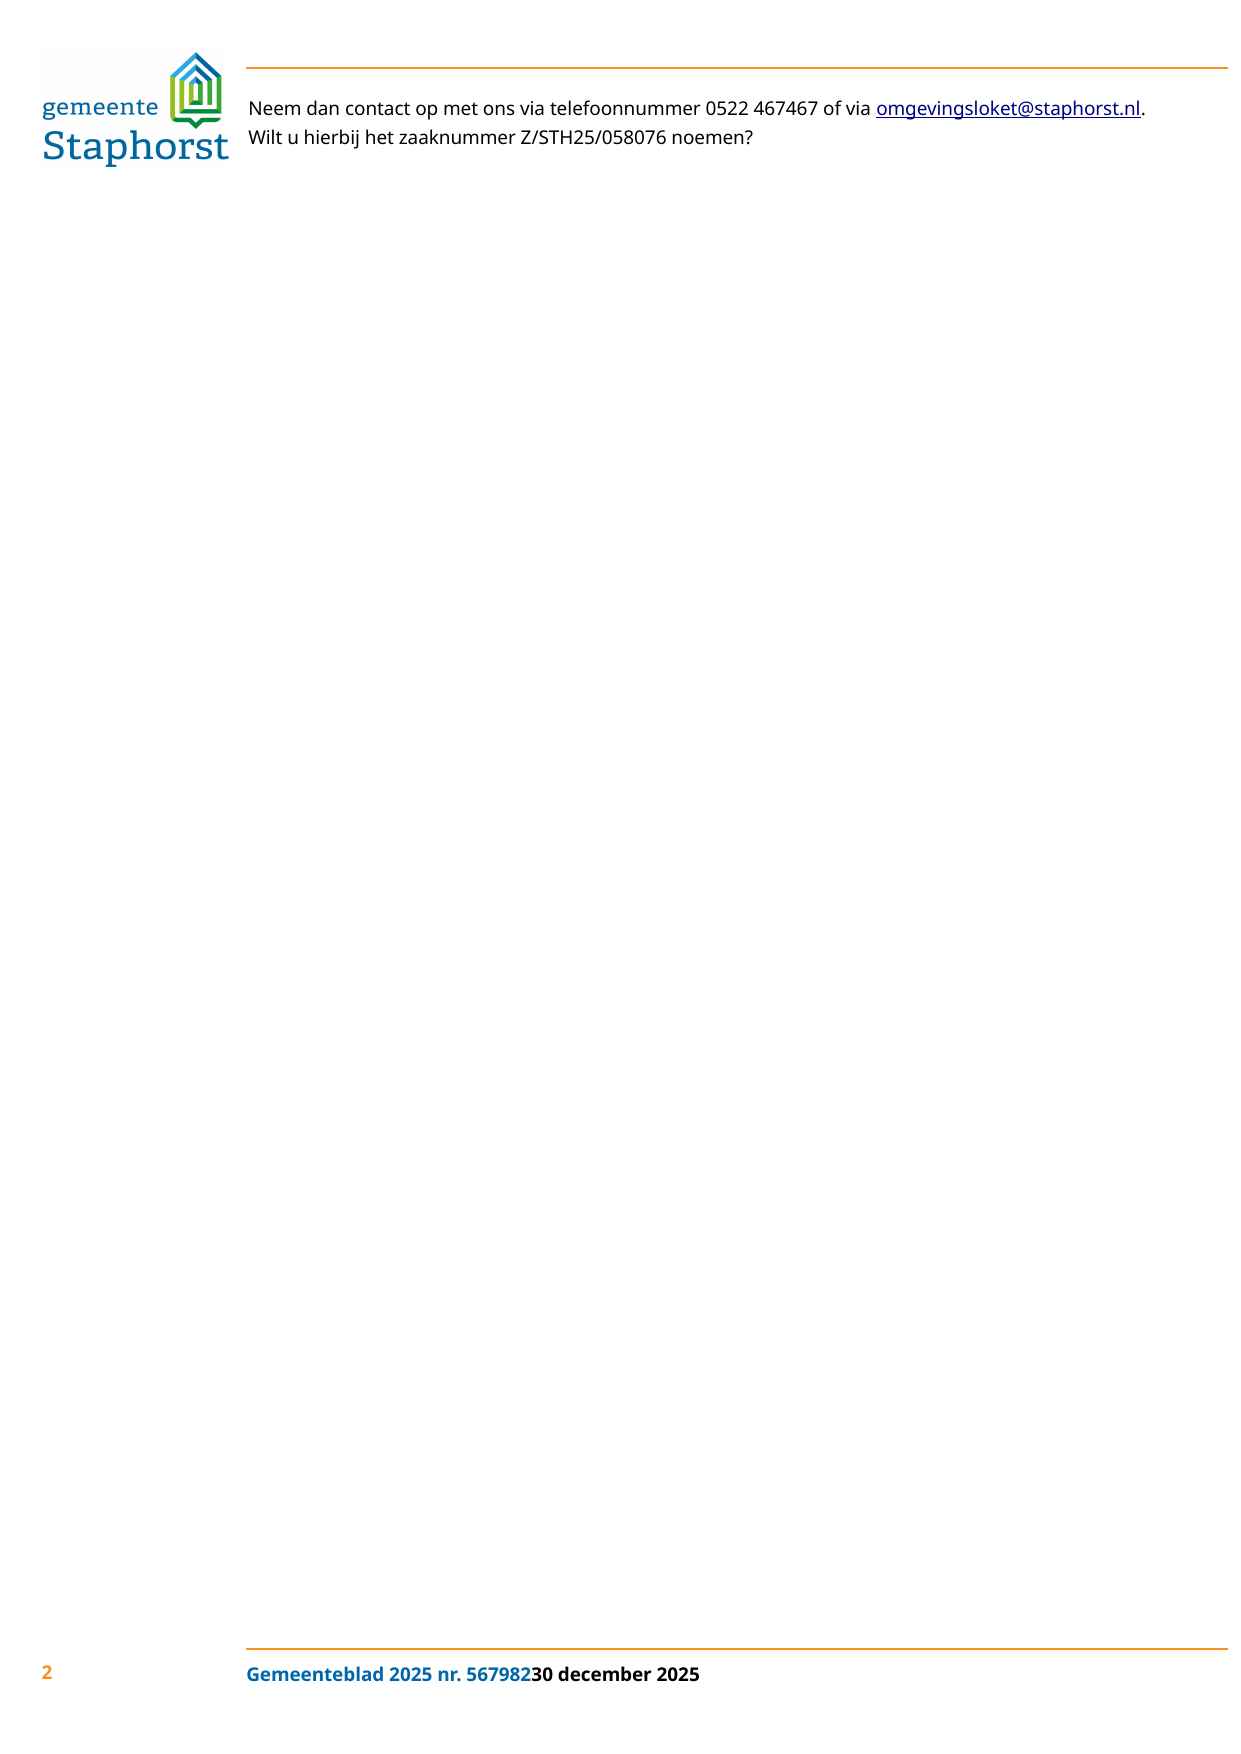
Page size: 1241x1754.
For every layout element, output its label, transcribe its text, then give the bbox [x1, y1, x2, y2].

picture [41, 47, 231, 172]
text Neem dan contact op met ons via telefoonnummer 0522 467467 of via omgevingsloket@staphorst.nl. Wilt u hierbij het zaaknummer Z/STH25/058076 noemen? [248, 95, 1152, 150]
